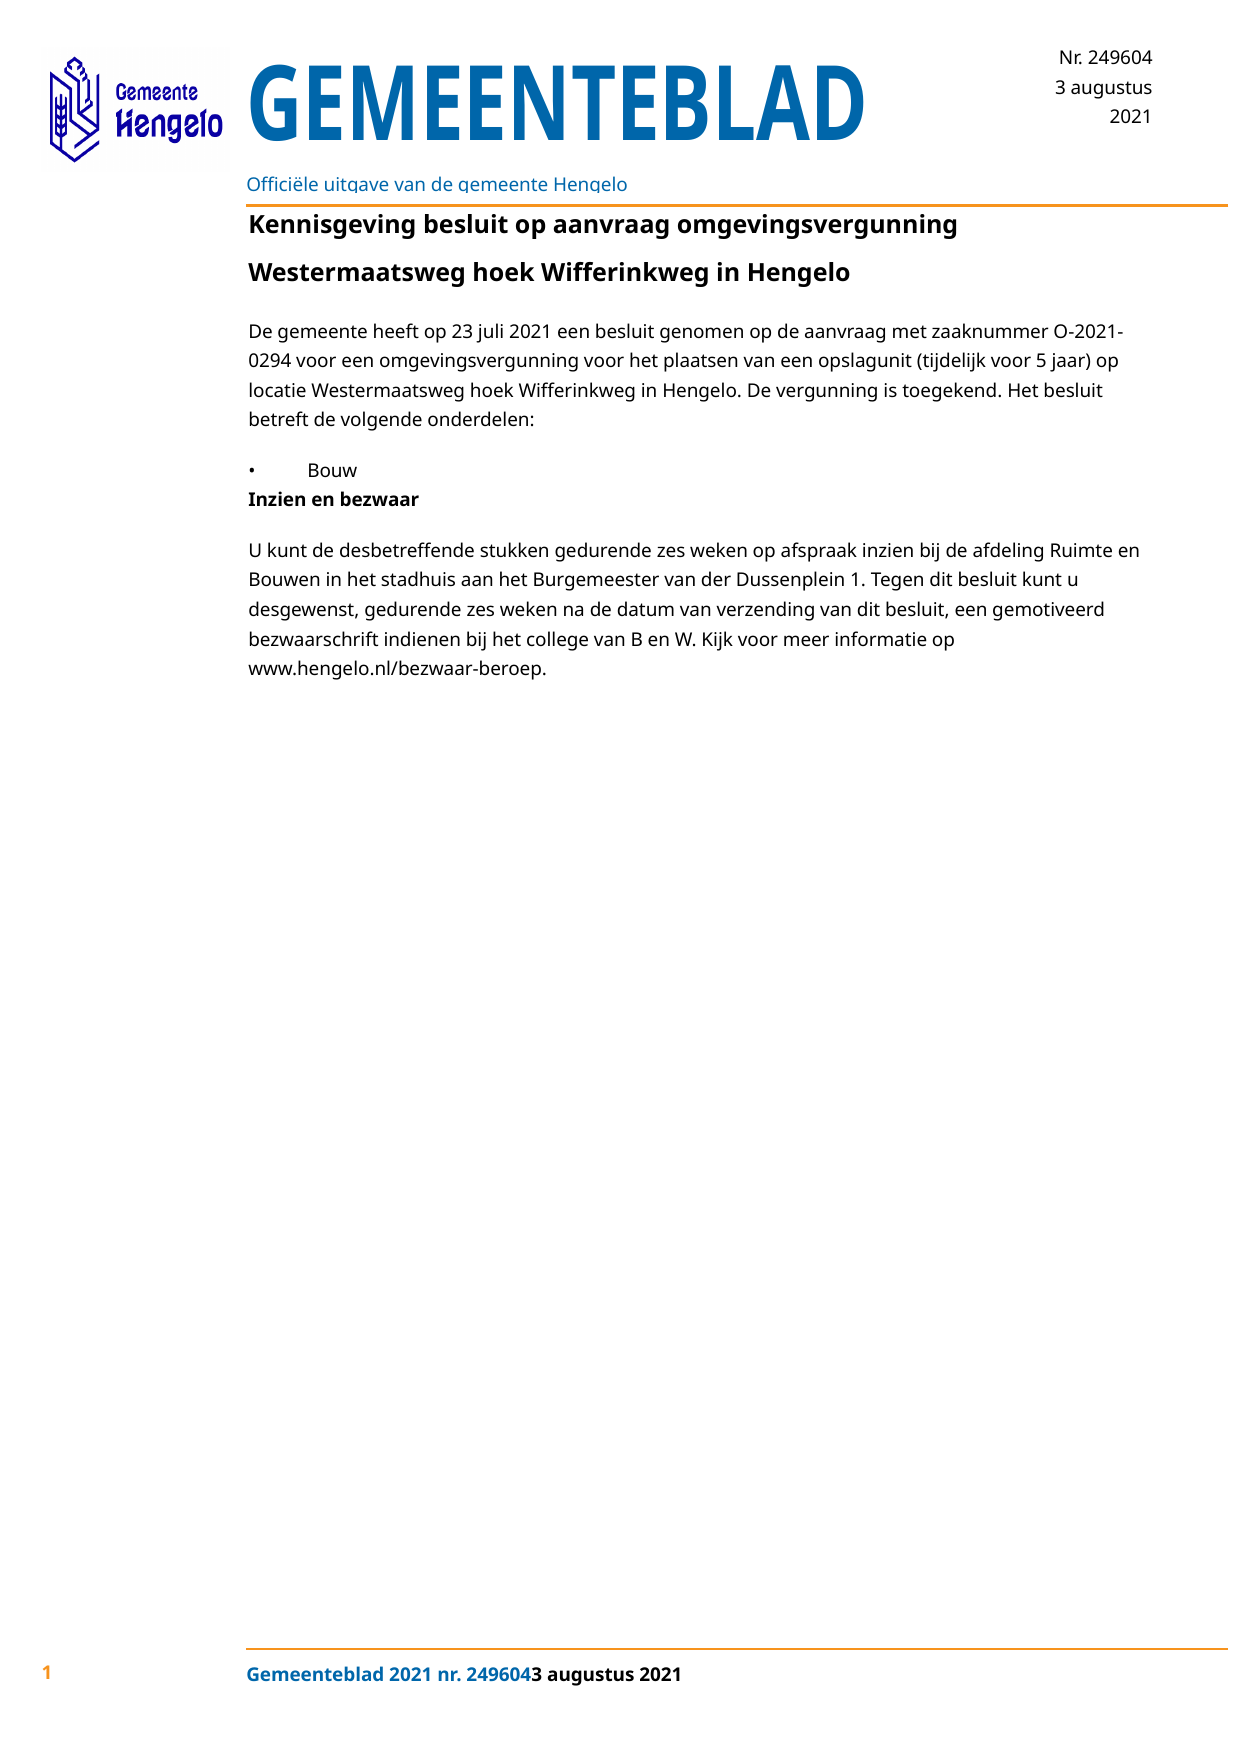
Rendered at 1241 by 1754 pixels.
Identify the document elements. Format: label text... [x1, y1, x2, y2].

text Inzien en bezwaar [248, 487, 1152, 512]
picture [41, 47, 231, 172]
text De gemeente heeft op 23 juli 2021 een besluit genomen op de aanvraag met zaaknummer O-2021-0294 voor een omgevingsvergunning voor het plaatsen van een opslagunit (tijdelijk voor 5 jaar) op locatie Westermaatsweg hoek Wifferinkweg in Hengelo. De vergunning is toegekend. Het besluit betreft de volgende onderdelen: [248, 318, 1152, 432]
list Bouw [248, 457, 1152, 483]
text U kunt de desbetreffende stukken gedurende zes weken op afspraak inzien bij de afdeling Ruimte en Bouwen in het stadhuis aan het Burgemeester van der Dussenplein 1. Tegen dit besluit kunt u desgewenst, gedurende zes weken na de datum van verzending van dit besluit, een gemotiveerd bezwaarschrift indienen bij het college van B en W. Kijk voor meer informatie op www.hengelo.nl/bezwaar-beroep. [248, 537, 1152, 681]
text Kennisgeving besluit op aanvraag omgevingsvergunning Westermaatsweg hoek Wifferinkweg in Hengelo [248, 207, 1152, 288]
